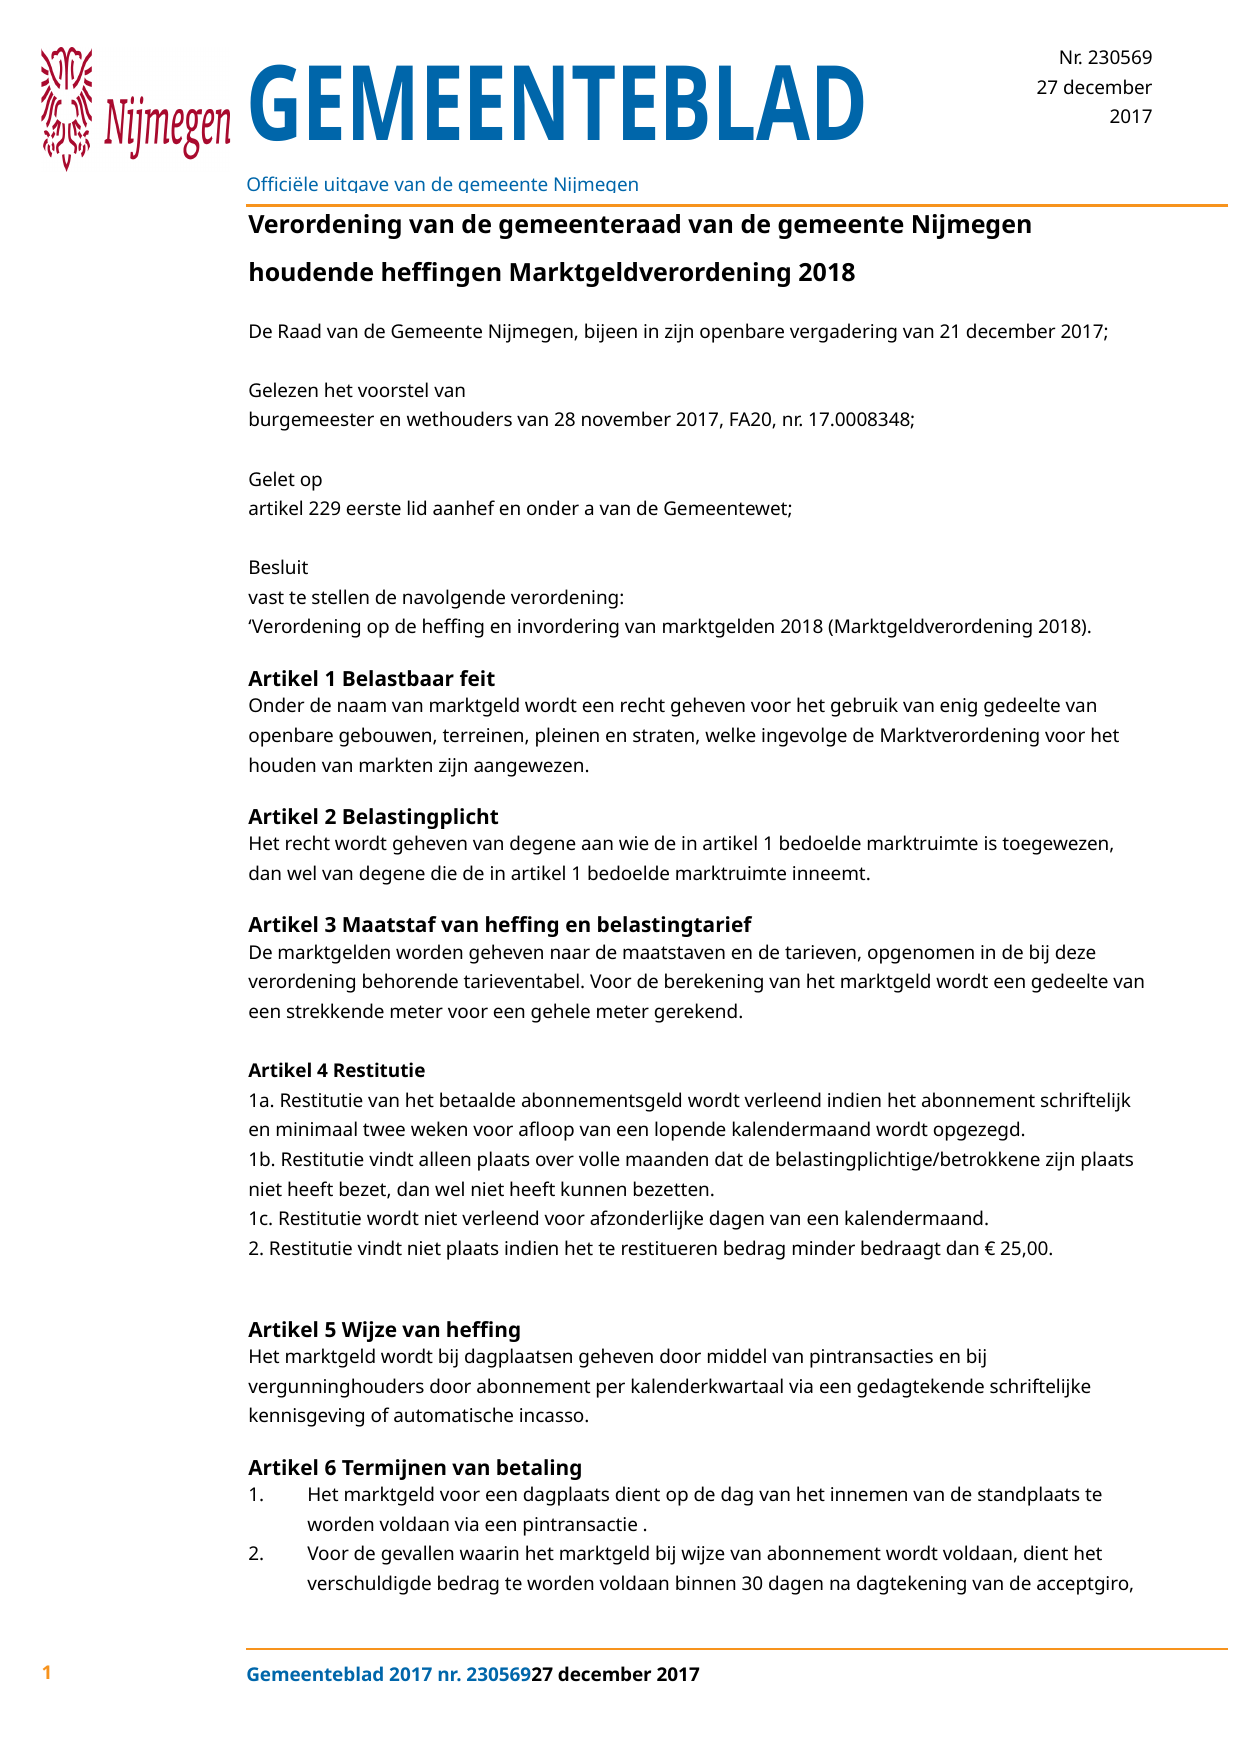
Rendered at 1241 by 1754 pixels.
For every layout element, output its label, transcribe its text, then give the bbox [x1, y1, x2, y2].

text Onder de naam van marktgeld wordt een recht geheven voor het gebruik van enig gedeelte van openbare gebouwen, terreinen, pleinen en straten, welke ingevolge de Marktverordening voor het houden van markten zijn aangewezen. [248, 693, 1152, 777]
text Artikel 6 Termijnen van betaling [248, 1453, 1152, 1481]
text Verordening van de gemeenteraad van de gemeente Nijmegen houdende heffingen Marktgeldverordening 2018 [248, 207, 1152, 288]
text artikel 229 eerste lid aanhef en onder a van de Gemeentewet; [248, 495, 1152, 521]
text De Raad van de Gemeente Nijmegen, bijeen in zijn openbare vergadering van 21 december 2017; [248, 318, 1152, 344]
list Voor de gevallen waarin het marktgeld bij wijze van abonnement wordt voldaan, dient het verschuldigde bedrag te worden voldaan binnen 30 dagen na dagtekening van de acceptgiro, [248, 1541, 1152, 1596]
text Artikel 4 Restitutie [248, 1057, 1152, 1083]
text 1c. Restitutie wordt niet verleend voor afzonderlijke dagen van een kalendermaand. [248, 1205, 1152, 1231]
list Het marktgeld voor een dagplaats dient op de dag van het innemen van de standplaats te worden voldaan via een pintransactie . [248, 1481, 1152, 1537]
text burgemeester en wethouders van 28 november 2017, FA20, nr. 17.0008348; [248, 407, 1152, 432]
text vast te stellen de navolgende verordening: [248, 584, 1152, 610]
text ‘Verordening op de heffing en invordering van marktgelden 2018 (Marktgeldverordening 2018). [248, 614, 1152, 639]
text 1a. Restitutie van het betaalde abonnementsgeld wordt verleend indien het abonnement schriftelijk en minimaal twee weken voor afloop van een lopende kalendermaand wordt opgezegd. [248, 1087, 1152, 1142]
text Artikel 2 Belastingplicht [248, 802, 1152, 831]
text Besluit [248, 554, 1152, 580]
text Artikel 1 Belastbaar feit [248, 664, 1152, 693]
text Gelezen het voorstel van [248, 377, 1152, 403]
text Artikel 3 Maatstaf van heffing en belastingtarief [248, 911, 1152, 939]
text Het recht wordt geheven van degene aan wie de in artikel 1 bedoelde marktruimte is toegewezen, dan wel van degene die de in artikel 1 bedoelde marktruimte inneemt. [248, 831, 1152, 886]
text 2. Restitutie vindt niet plaats indien het te restitueren bedrag minder bedraagt dan € 25,00. [248, 1235, 1152, 1261]
text De marktgelden worden geheven naar de maatstaven en de tarieven, opgenomen in de bij deze verordening behorende tarieventabel. Voor de berekening van het marktgeld wordt een gedeelte van een strekkende meter voor een gehele meter gerekend. [248, 939, 1152, 1024]
text Het marktgeld wordt bij dagplaatsen geheven door middel van pintransacties en bij vergunninghouders door abonnement per kalenderkwartaal via een gedagtekende schriftelijke kennisgeving of automatische incasso. [248, 1343, 1152, 1428]
picture [41, 47, 231, 172]
text 1b. Restitutie vindt alleen plaats over volle maanden dat de belastingplichtige/betrokkene zijn plaats niet heeft bezet, dan wel niet heeft kunnen bezetten. [248, 1146, 1152, 1201]
text Gelet op [248, 466, 1152, 492]
text Artikel 5 Wijze van heffing [248, 1315, 1152, 1343]
